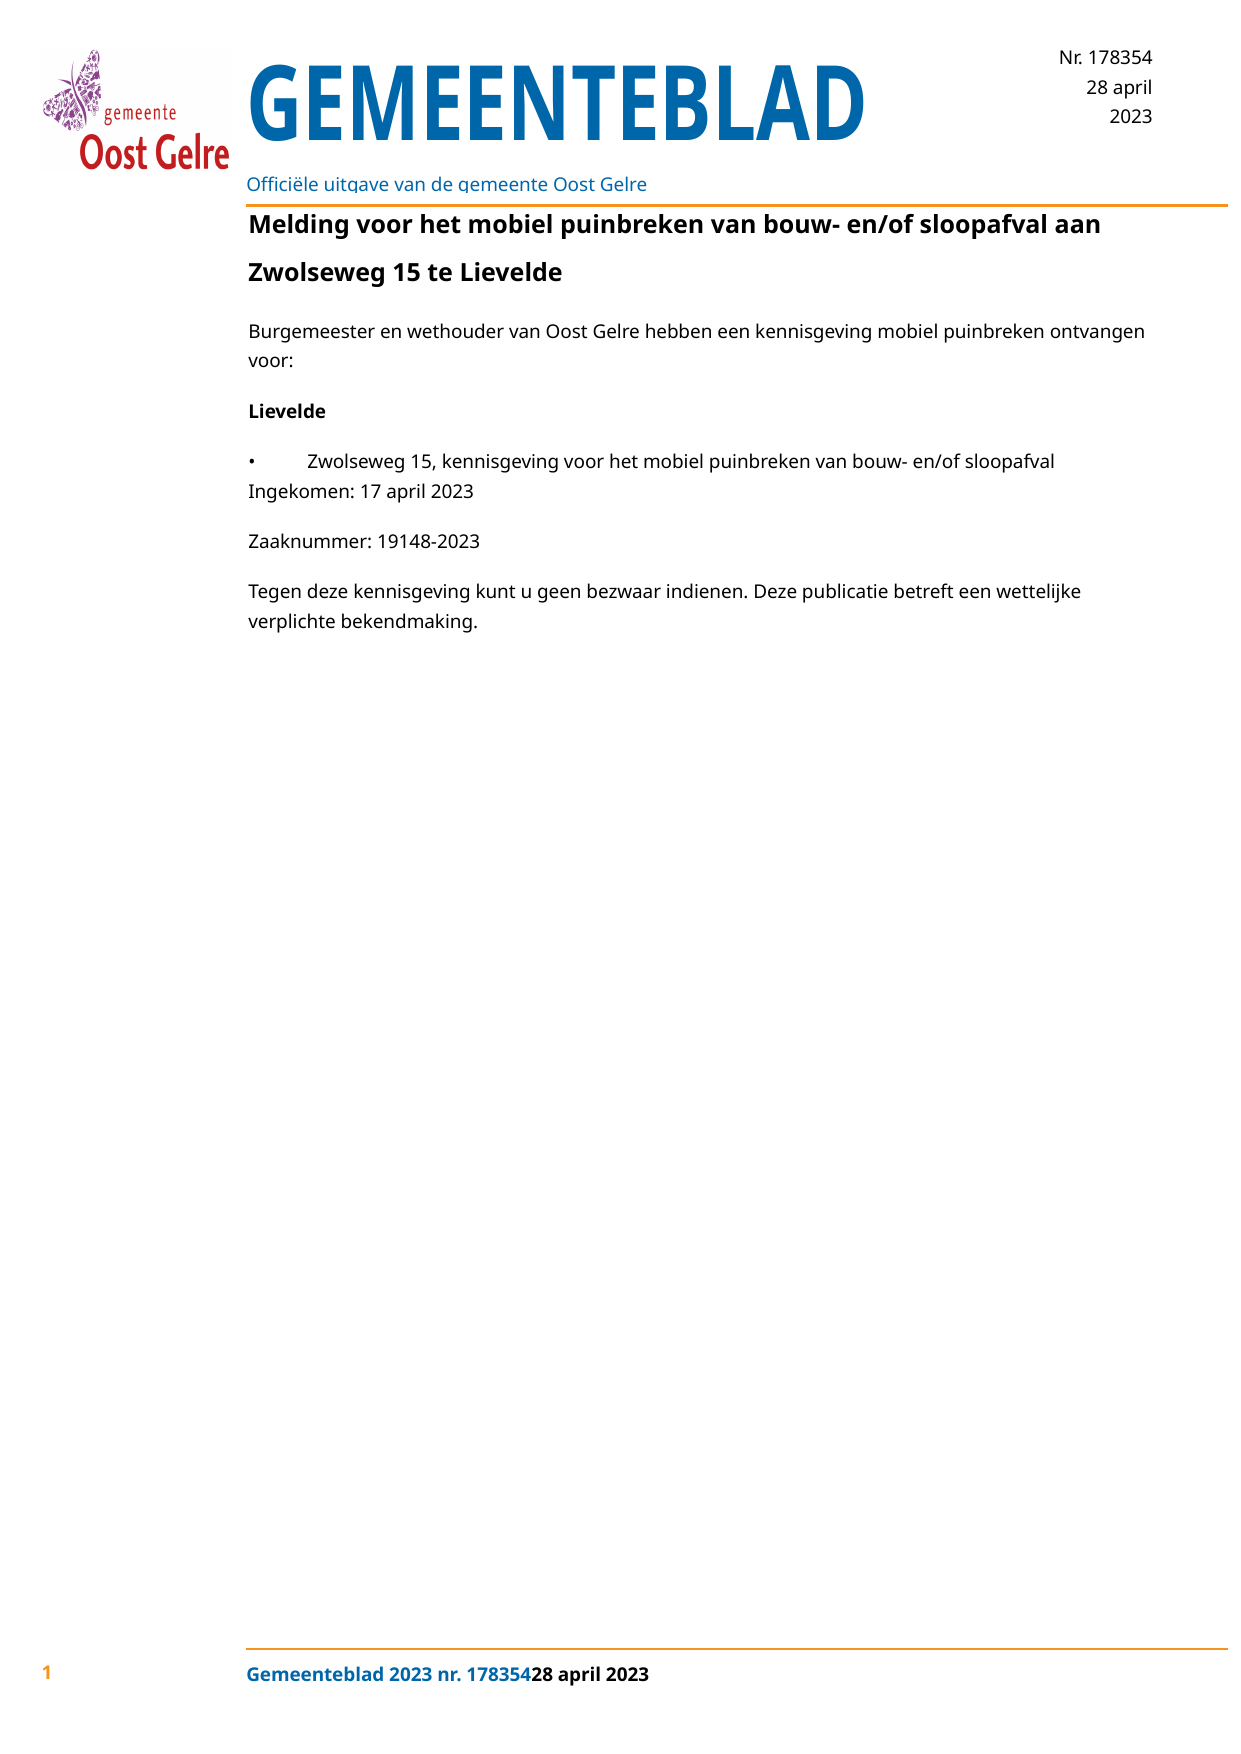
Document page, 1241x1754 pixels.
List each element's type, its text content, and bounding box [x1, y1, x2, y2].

text Zaaknummer: 19148-2023 [248, 528, 1152, 554]
text Melding voor het mobiel puinbreken van bouw- en/of sloopafval aan Zwolseweg 15 te Lievelde [248, 207, 1152, 288]
list Zwolseweg 15, kennisgeving voor het mobiel puinbreken van bouw- en/of sloopafval [248, 448, 1152, 474]
text Lievelde [248, 398, 1152, 424]
text Ingekomen: 17 april 2023 [248, 478, 1152, 504]
text Burgemeester en wethouder van Oost Gelre hebben een kennisgeving mobiel puinbreken ontvangen voor: [248, 318, 1152, 373]
text Tegen deze kennisgeving kunt u geen bezwaar indienen. Deze publicatie betreft een wettelijke verplichte bekendmaking. [248, 579, 1152, 634]
picture [41, 47, 231, 172]
